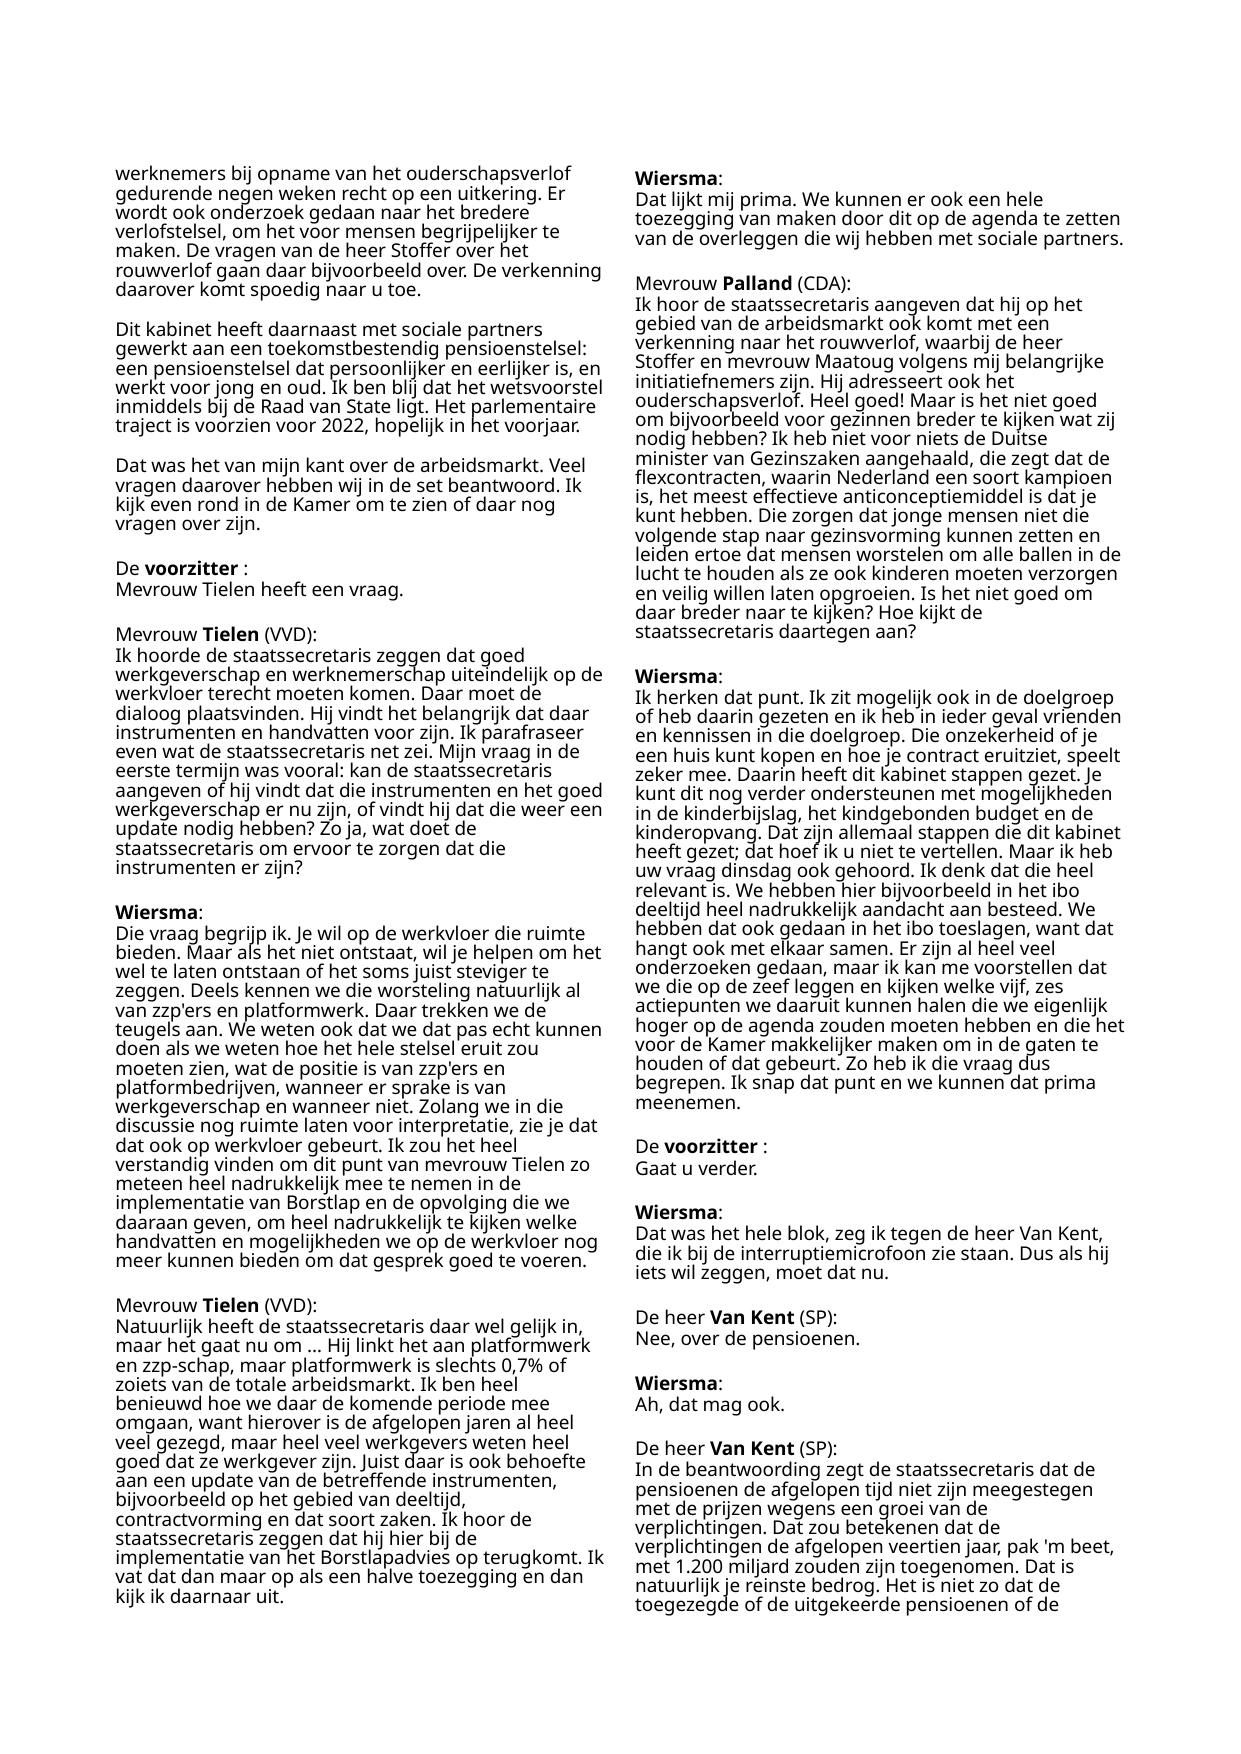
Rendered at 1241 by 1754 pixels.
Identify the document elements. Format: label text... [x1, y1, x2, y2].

text Mevrouw Tielen heeft een vraag. [115, 581, 605, 600]
text Gaat u verder. [635, 1159, 1125, 1179]
text Wiersma: [635, 1370, 1125, 1396]
text Die vraag begrijp ik. Je wil op de werkvloer die ruimte bieden. Maar als het niet ontstaat, wil je helpen om het wel te laten ontstaan of het soms juist steviger te zeggen. Deels kennen we die worsteling natuurlijk al van zzp'ers en platformwerk. Daar trekken we de teugels aan. We weten ook dat we dat pas echt kunnen doen als we weten hoe het hele stelsel eruit zou moeten zien, wat de positie is van zzp'ers en platformbedrijven, wanneer er sprake is van werkgeverschap en wanneer niet. Zolang we in die discussie nog ruimte laten voor interpretatie, zie je dat dat ook op werkvloer gebeurt. Ik zou het heel verstandig vinden om dit punt van mevrouw Tielen zo meteen heel nadrukkelijk mee te nemen in de implementatie van Borstlap en de opvolging die we daaraan geven, om heel nadrukkelijk te kijken welke handvatten en mogelijkheden we op de werkvloer nog meer kunnen bieden om dat gesprek goed te voeren. [115, 924, 605, 1271]
text Dat was het van mijn kant over de arbeidsmarkt. Veel vragen daarover hebben wij in de set beantwoord. Ik kijk even rond in de Kamer om te zien of daar nog vragen over zijn. [115, 457, 605, 534]
text Mevrouw Palland (CDA): [635, 270, 1125, 296]
text Ik hoorde de staatssecretaris zeggen dat goed werkgeverschap en werknemerschap uiteindelijk op de werkvloer terecht moeten komen. Daar moet de dialoog plaatsvinden. Hij vindt het belangrijk dat daar instrumenten en handvatten voor zijn. Ik parafraseer even wat de staatssecretaris net zei. Mijn vraag in de eerste termijn was vooral: kan de staatssecretaris aangeven of hij vindt dat die instrumenten en het goed werkgeverschap er nu zijn, of vindt hij dat die weer een update nodig hebben? Zo ja, wat doet de staatssecretaris om ervoor te zorgen dat die instrumenten er zijn? [115, 647, 605, 878]
text Wiersma: [635, 663, 1125, 689]
text Wiersma: [635, 1199, 1125, 1225]
text Dit kabinet heeft daarnaast met sociale partners gewerkt aan een toekomstbestendig pensioenstelsel: een pensioenstelsel dat persoonlijker en eerlijker is, en werkt voor jong en oud. Ik ben blij dat het wetsvoorstel inmiddels bij de Raad van State ligt. Het parlementaire traject is voorzien voor 2022, hopelijk in het voorjaar. [115, 321, 605, 437]
text Natuurlijk heeft de staatssecretaris daar wel gelijk in, maar het gaat nu om … Hij linkt het aan platformwerk en zzp-schap, maar platformwerk is slechts 0,7% of zoiets van de totale arbeidsmarkt. Ik ben heel benieuwd hoe we daar de komende periode mee omgaan, want hierover is de afgelopen jaren al heel veel gezegd, maar heel veel werkgevers weten heel goed dat ze werkgever zijn. Juist daar is ook behoefte aan een update van de betreffende instrumenten, bijvoorbeeld op het gebied van deeltijd, contractvorming en dat soort zaken. Ik hoor de staatssecretaris zeggen dat hij hier bij de implementatie van het Borstlapadvies op terugkomt. Ik vat dat dan maar op als een halve toezegging en dan kijk ik daarnaar uit. [115, 1318, 605, 1607]
text werknemers bij opname van het ouderschapsverlof gedurende negen weken recht op een uitkering. Er wordt ook onderzoek gedaan naar het bredere verlofstelsel, om het voor mensen begrijpelijker te maken. De vragen van de heer Stoffer over het rouwverlof gaan daar bijvoorbeeld over. De verkenning daarover komt spoedig naar u toe. [115, 165, 605, 300]
text Nee, over de pensioenen. [635, 1330, 1125, 1349]
text De voorzitter : [115, 555, 605, 581]
text De voorzitter : [635, 1134, 1125, 1159]
text De heer Van Kent (SP): [635, 1436, 1125, 1461]
text Mevrouw Tielen (VVD): [115, 1292, 605, 1318]
text Ik herken dat punt. Ik zit mogelijk ook in de doelgroep of heb daarin gezeten en ik heb in ieder geval vrienden en kennissen in die doelgroep. Die onzekerheid of je een huis kunt kopen en hoe je contract eruitziet, speelt zeker mee. Daarin heeft dit kabinet stappen gezet. Je kunt dit nog verder ondersteunen met mogelijkheden in de kinderbijslag, het kindgebonden budget en de kinderopvang. Dat zijn allemaal stappen die dit kabinet heeft gezet; dat hoef ik u niet te vertellen. Maar ik heb uw vraag dinsdag ook gehoord. Ik denk dat die heel relevant is. We hebben hier bijvoorbeeld in het ibo deeltijd heel nadrukkelijk aandacht aan besteed. We hebben dat ook gedaan in het ibo toeslagen, want dat hangt ook met elkaar samen. Er zijn al heel veel onderzoeken gedaan, maar ik kan me voorstellen dat we die op de zeef leggen en kijken welke vijf, zes actiepunten we daaruit kunnen halen die we eigenlijk hoger op de agenda zouden moeten hebben en die het voor de Kamer makkelijker maken om in de gaten te houden of dat gebeurt. Zo heb ik die vraag dus begrepen. Ik snap dat punt en we kunnen dat prima meenemen. [635, 689, 1125, 1113]
text Ah, dat mag ook. [635, 1396, 1125, 1415]
text In de beantwoording zegt de staatssecretaris dat de pensioenen de afgelopen tijd niet zijn meegestegen met de prijzen wegens een groei van de verplichtingen. Dat zou betekenen dat de verplichtingen de afgelopen veertien jaar, pak 'm beet, met 1.200 miljard zouden zijn toegenomen. Dat is natuurlijk je reinste bedrog. Het is niet zo dat de toegezegde of de uitgekeerde pensioenen of de [635, 1461, 1125, 1616]
text Ik hoor de staatssecretaris aangeven dat hij op het gebied van de arbeidsmarkt ook komt met een verkenning naar het rouwverlof, waarbij de heer Stoffer en mevrouw Maatoug volgens mij belangrijke initiatiefnemers zijn. Hij adresseert ook het ouderschapsverlof. Heel goed! Maar is het niet goed om bijvoorbeeld voor gezinnen breder te kijken wat zij nodig hebben? Ik heb niet voor niets de Duitse minister van Gezinszaken aangehaald, die zegt dat de flexcontracten, waarin Nederland een soort kampioen is, het meest effectieve anticonceptiemiddel is dat je kunt hebben. Die zorgen dat jonge mensen niet die volgende stap naar gezinsvorming kunnen zetten en leiden ertoe dat mensen worstelen om alle ballen in de lucht te houden als ze ook kinderen moeten verzorgen en veilig willen laten opgroeien. Is het niet goed om daar breder naar te kijken? Hoe kijkt de staatssecretaris daartegen aan? [635, 296, 1125, 642]
text Dat lijkt mij prima. We kunnen er ook een hele toezegging van maken door dit op de agenda te zetten van de overleggen die wij hebben met sociale partners. [635, 191, 1125, 249]
text Mevrouw Tielen (VVD): [115, 621, 605, 647]
text De heer Van Kent (SP): [635, 1304, 1125, 1330]
text Wiersma: [115, 899, 605, 924]
text Wiersma: [635, 165, 1125, 191]
text Dat was het hele blok, zeg ik tegen de heer Van Kent, die ik bij de interruptiemicrofoon zie staan. Dus als hij iets wil zeggen, moet dat nu. [635, 1225, 1125, 1283]
